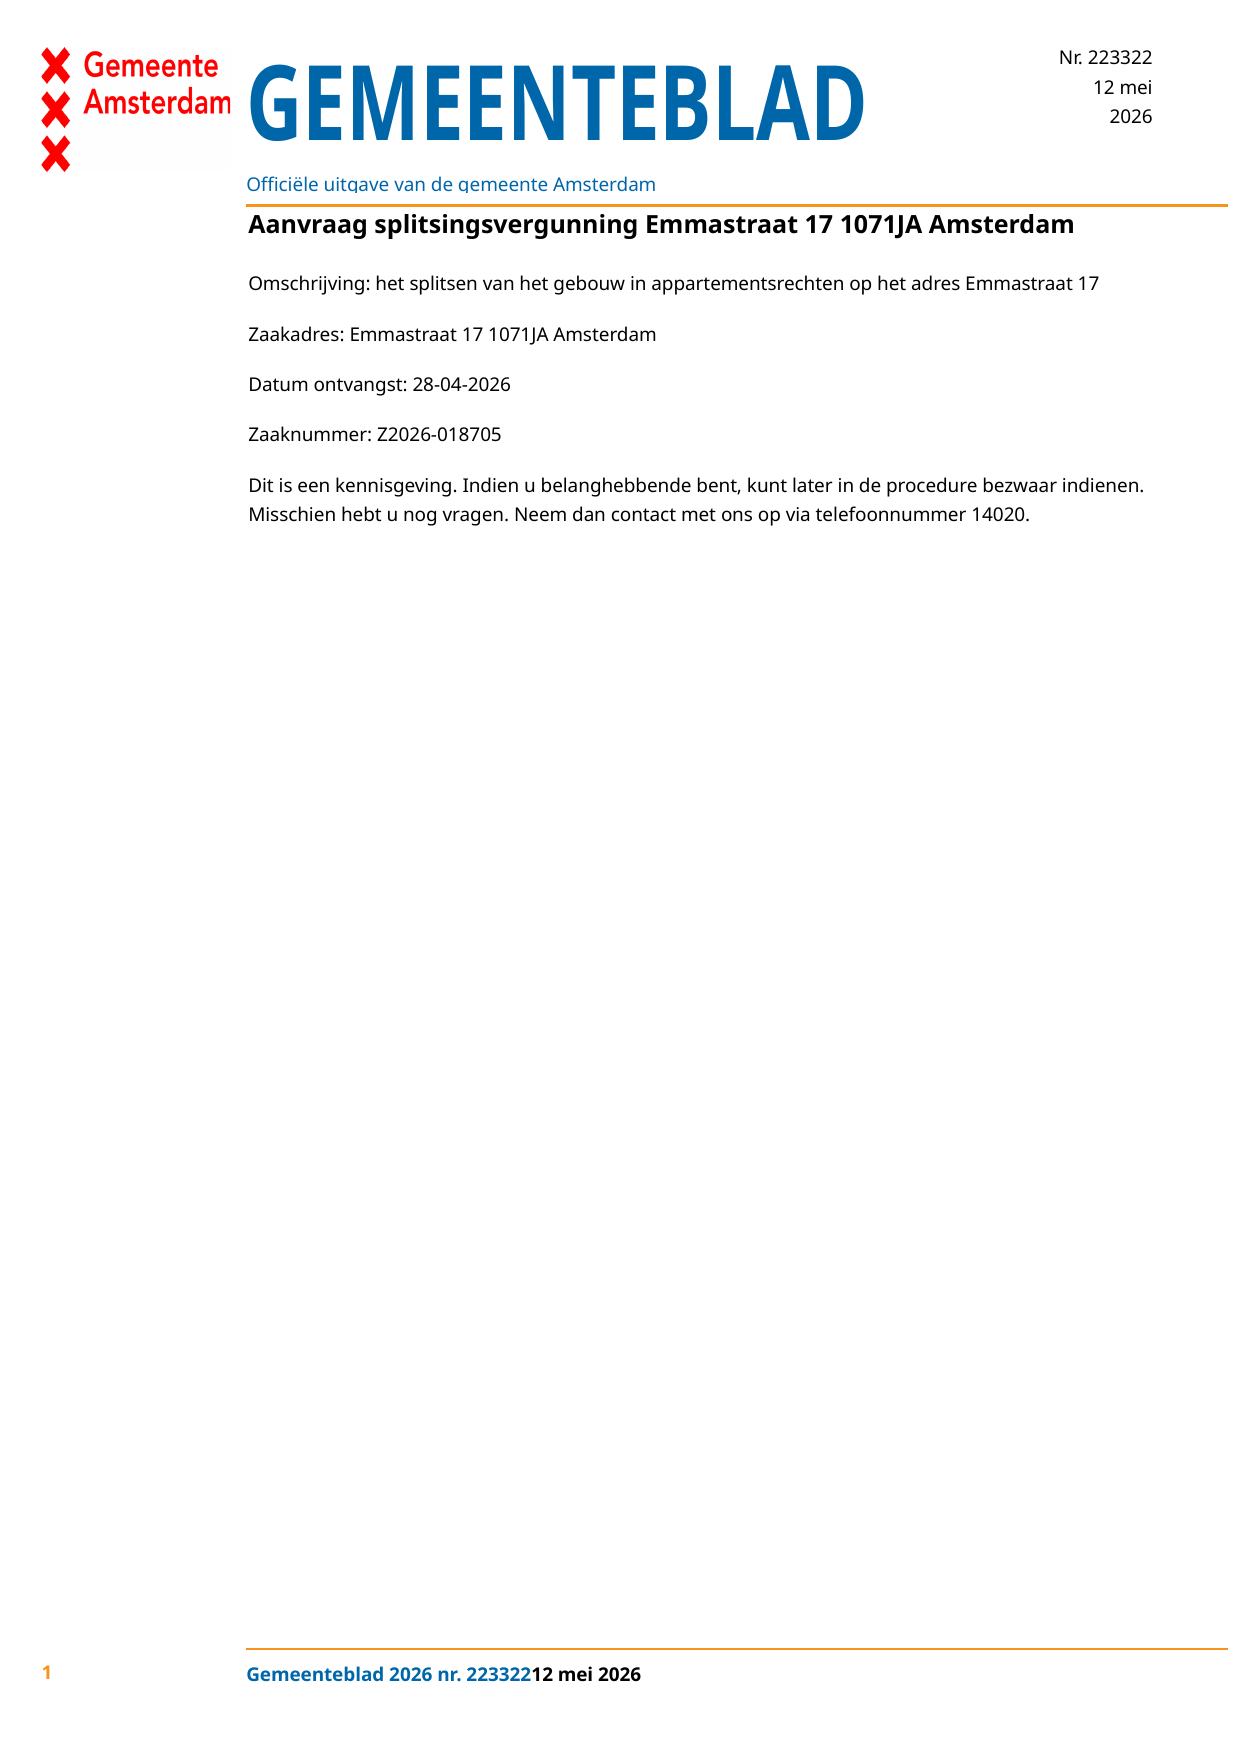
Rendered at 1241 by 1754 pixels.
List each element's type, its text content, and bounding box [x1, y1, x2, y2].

text Zaaknummer: Z2026-018705 [248, 422, 1152, 447]
text Omschrijving: het splitsen van het gebouw in appartementsrechten op het adres Emmastraat 17 [248, 270, 1152, 296]
text Aanvraag splitsingsvergunning Emmastraat 17 1071JA Amsterdam [248, 207, 1152, 241]
picture [41, 47, 231, 172]
text Dit is een kennisgeving. Indien u belanghebbende bent, kunt later in de procedure bezwaar indienen. Misschien hebt u nog vragen. Neem dan contact met ons op via telefoonnummer 14020. [248, 472, 1152, 527]
text Datum ontvangst: 28-04-2026 [248, 371, 1152, 397]
text Zaakadres: Emmastraat 17 1071JA Amsterdam [248, 321, 1152, 346]
